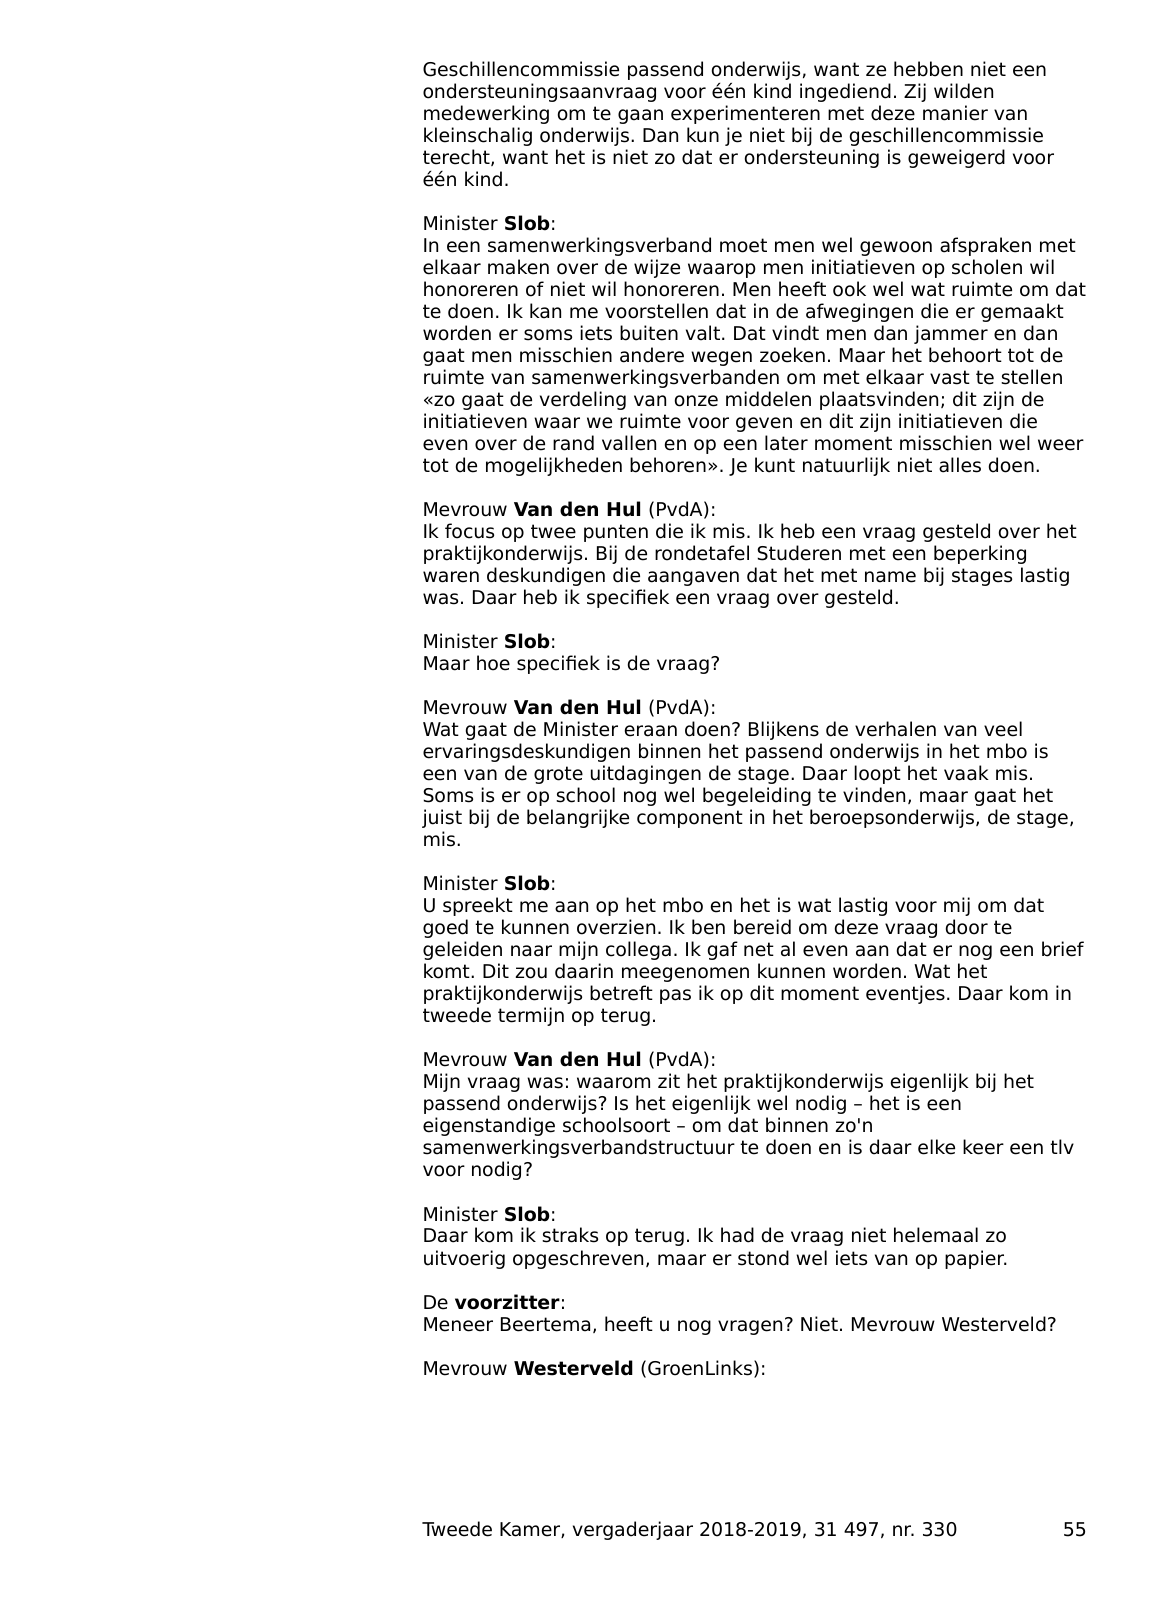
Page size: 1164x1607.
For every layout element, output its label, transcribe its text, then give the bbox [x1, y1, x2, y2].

text Mijn vraag was: waarom zit het praktijkonderwijs eigenlijk bij het passend onderwijs? Is het eigenlijk wel nodig – het is een eigenstandige schoolsoort – om dat binnen zo'n samenwerkingsverbandstructuur te doen en is daar elke keer een tlv voor nodig? [422, 1071, 1087, 1181]
text Geschillencommissie passend onderwijs, want ze hebben niet een ondersteuningsaanvraag voor één kind ingediend. Zij wilden medewerking om te gaan experimenteren met deze manier van kleinschalig onderwijs. Dan kun je niet bij de geschillencommissie terecht, want het is niet zo dat er ondersteuning is geweigerd voor één kind. [422, 59, 1087, 191]
text U spreekt me aan op het mbo en het is wat lastig voor mij om dat goed te kunnen overzien. Ik ben bereid om deze vraag door te geleiden naar mijn collega. Ik gaf net al even aan dat er nog een brief komt. Dit zou daarin meegenomen kunnen worden. Wat het praktijkonderwijs betreft pas ik op dit moment eventjes. Daar kom in tweede termijn op terug. [422, 895, 1087, 1027]
text Minister Slob: [422, 213, 1087, 235]
text Minister Slob: [422, 1203, 1087, 1225]
text De voorzitter: [422, 1292, 1087, 1313]
text Ik focus op twee punten die ik mis. Ik heb een vraag gesteld over het praktijkonderwijs. Bij de rondetafel Studeren met een beperking waren deskundigen die aangaven dat het met name bij stages lastig was. Daar heb ik specifiek een vraag over gesteld. [422, 521, 1087, 609]
text Minister Slob: [422, 631, 1087, 653]
text Meneer Beertema, heeft u nog vragen? Niet. Mevrouw Westerveld? [422, 1313, 1087, 1336]
text Maar hoe specifiek is de vraag? [422, 653, 1087, 675]
text Mevrouw Van den Hul (PvdA): [422, 697, 1087, 719]
text Daar kom ik straks op terug. Ik had de vraag niet helemaal zo uitvoerig opgeschreven, maar er stond wel iets van op papier. [422, 1225, 1087, 1269]
text In een samenwerkingsverband moet men wel gewoon afspraken met elkaar maken over de wijze waarop men initiatieven op scholen wil honoreren of niet wil honoreren. Men heeft ook wel wat ruimte om dat te doen. Ik kan me voorstellen dat in de afwegingen die er gemaakt worden er soms iets buiten valt. Dat vindt men dan jammer en dan gaat men misschien andere wegen zoeken. Maar het behoort tot de ruimte van samenwerkingsverbanden om met elkaar vast te stellen «zo gaat de verdeling van onze middelen plaatsvinden; dit zijn de initiatieven waar we ruimte voor geven en dit zijn initiatieven die even over de rand vallen en op een later moment misschien wel weer tot de mogelijkheden behoren». Je kunt natuurlijk niet alles doen. [422, 235, 1087, 477]
text Mevrouw Van den Hul (PvdA): [422, 1049, 1087, 1071]
text Mevrouw Westerveld (GroenLinks): [422, 1358, 1087, 1380]
text Wat gaat de Minister eraan doen? Blijkens de verhalen van veel ervaringsdeskundigen binnen het passend onderwijs in het mbo is een van de grote uitdagingen de stage. Daar loopt het vaak mis. Soms is er op school nog wel begeleiding te vinden, maar gaat het juist bij de belangrijke component in het beroepsonderwijs, de stage, mis. [422, 719, 1087, 851]
text Mevrouw Van den Hul (PvdA): [422, 499, 1087, 521]
text Minister Slob: [422, 873, 1087, 895]
